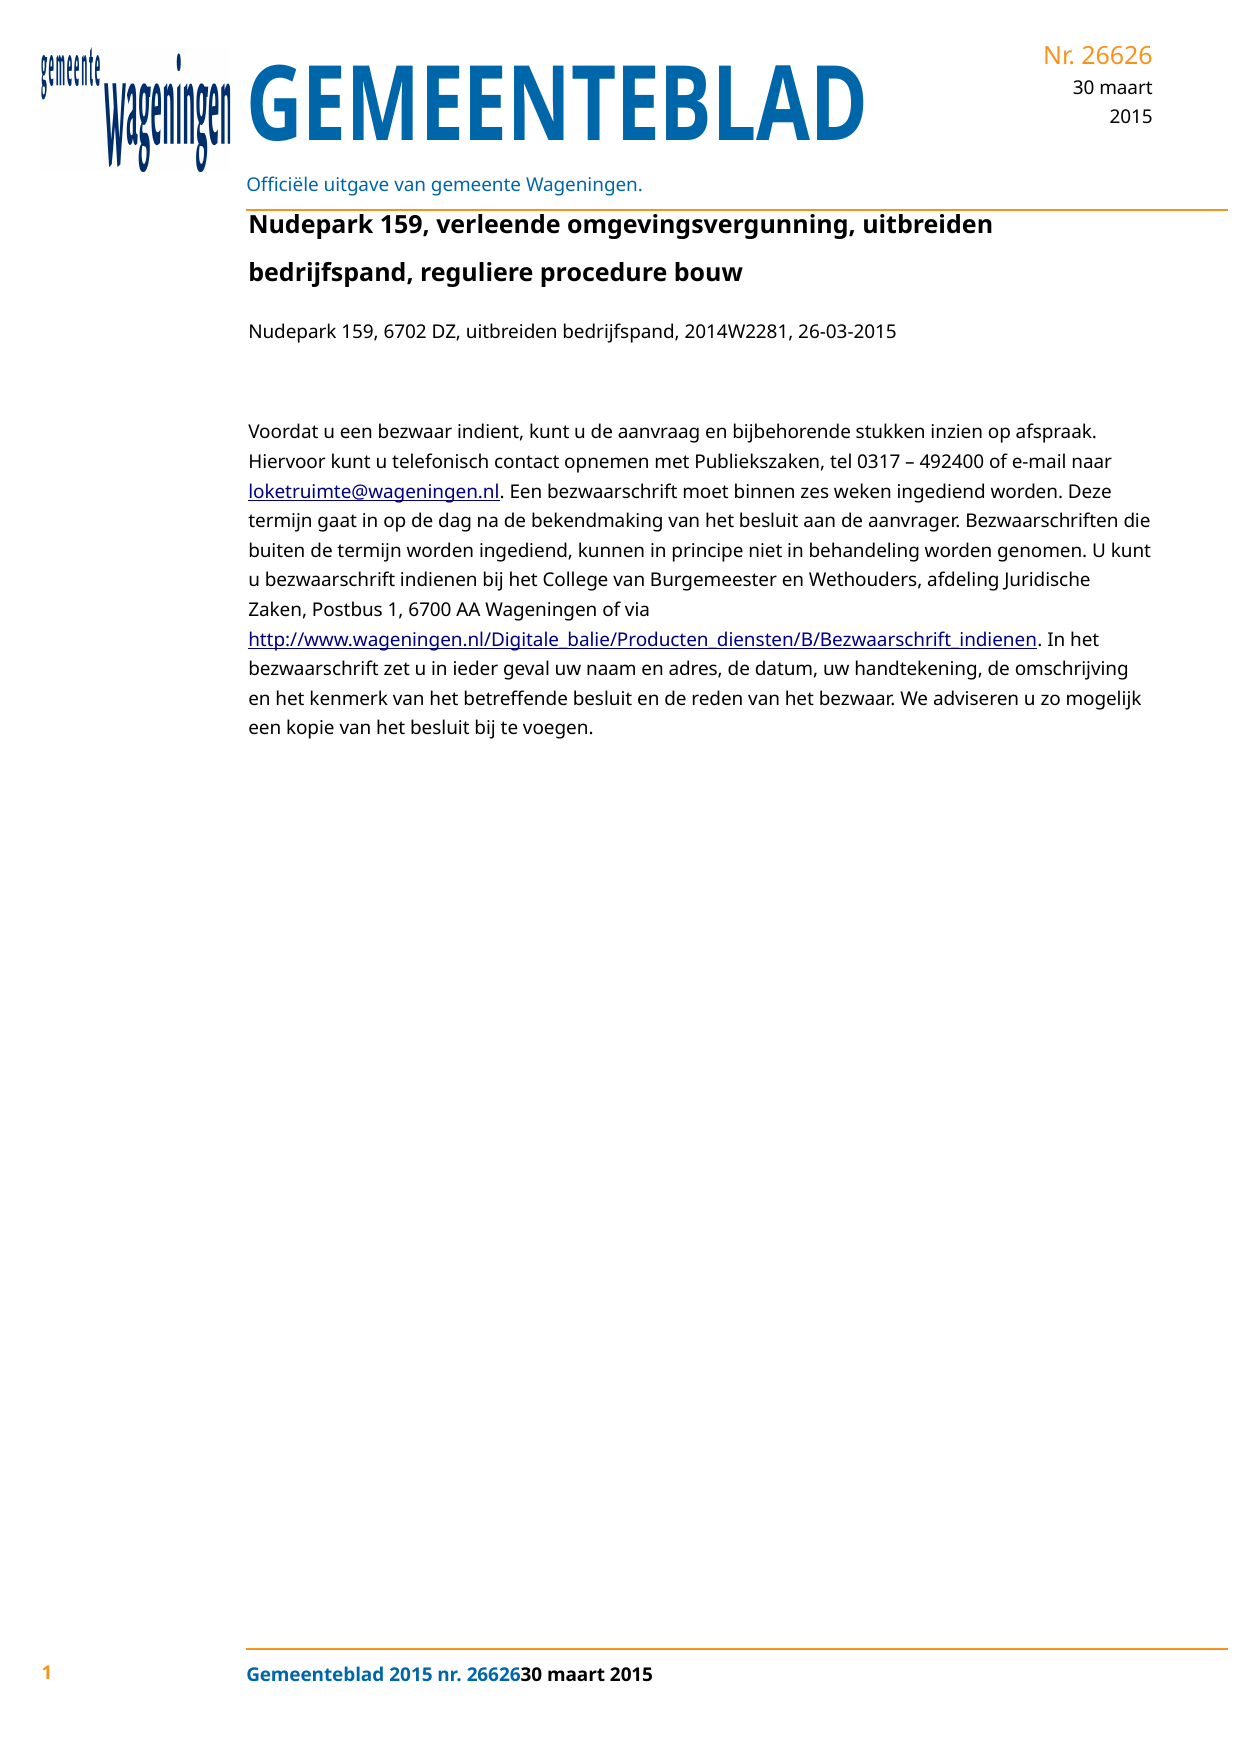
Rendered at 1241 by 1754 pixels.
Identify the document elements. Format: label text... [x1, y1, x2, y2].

picture [41, 47, 231, 172]
text Voordat u een bezwaar indient, kunt u de aanvraag en bijbehorende stukken inzien op afspraak. Hiervoor kunt u telefonisch contact opnemen met Publiekszaken, tel 0317 – 492400 of e-mail naar loketruimte@wageningen.nl. Een bezwaarschrift moet binnen zes weken ingediend worden. Deze termijn gaat in op de dag na de bekendmaking van het besluit aan de aanvrager. Bezwaarschriften die buiten de termijn worden ingediend, kunnen in principe niet in behandeling worden genomen. U kunt u bezwaarschrift indienen bij het College van Burgemeester en Wethouders, afdeling Juridische Zaken, Postbus 1, 6700 AA Wageningen of via http://www.wageningen.nl/Digitale_balie/Producten_diensten/B/Bezwaarschrift_indienen. In het bezwaarschrift zet u in ieder geval uw naam en adres, de datum, uw handtekening, de omschrijving en het kenmerk van het betreffende besluit en de reden van het bezwaar. We adviseren u zo mogelijk een kopie van het besluit bij te voegen. [248, 419, 1152, 740]
text Nudepark 159, 6702 DZ, uitbreiden bedrijfspand, 2014W2281, 26-03-2015 [248, 318, 1152, 344]
text Nudepark 159, verleende omgevingsvergunning, uitbreiden bedrijfspand, reguliere procedure bouw [248, 211, 1152, 288]
